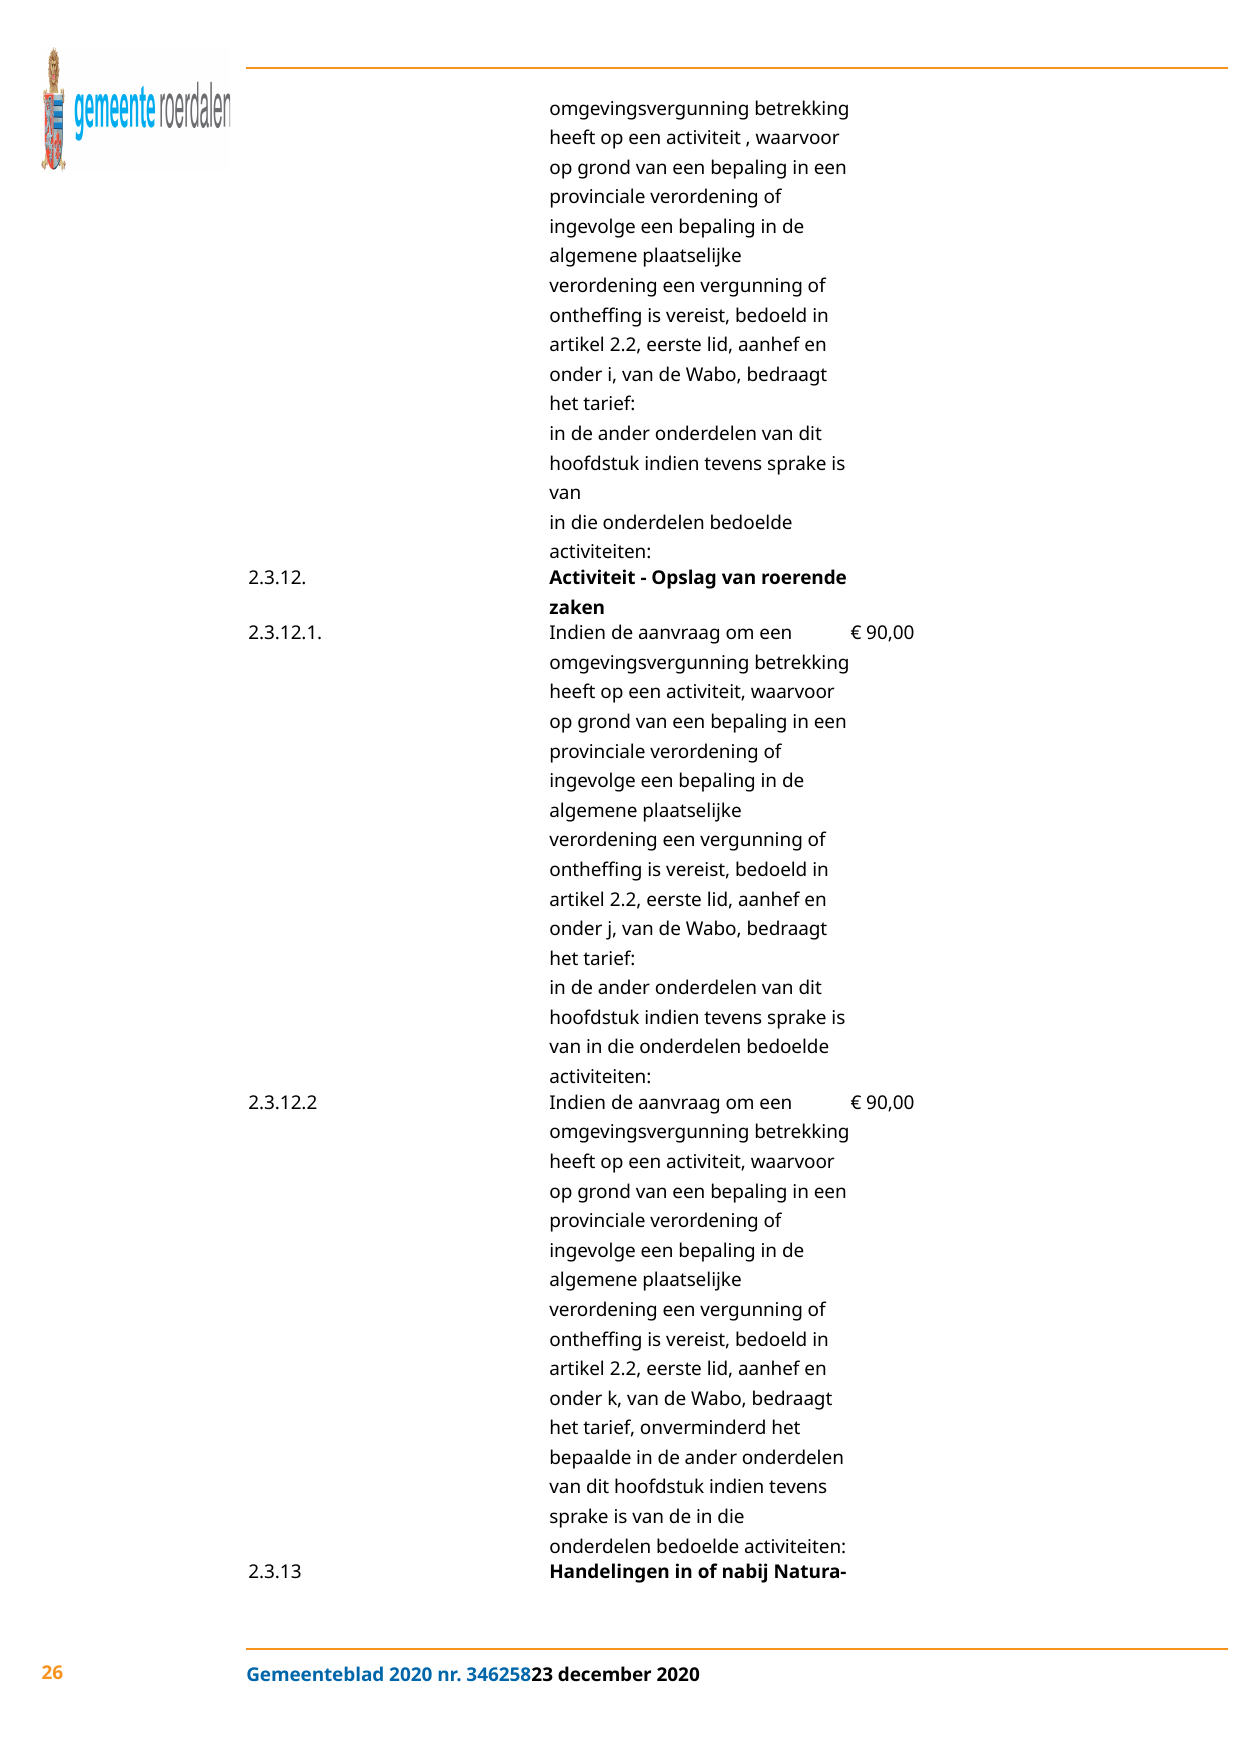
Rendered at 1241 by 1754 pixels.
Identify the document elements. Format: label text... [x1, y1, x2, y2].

table_cell 2.3.12.2 [248, 1089, 549, 1558]
table_cell € 90,00 [850, 1089, 1152, 1558]
table_cell omgevingsvergunning betrekking heeft op een activiteit , waarvoor op grond van een bepaling in een provinciale verordening of ingevolge een bepaling in de algemene plaatselijke verordening een vergunning of ontheffing is vereist, bedoeld in artikel 2.2, eerste lid, aanhef en onder i, van de Wabo, bedraagt het tarief: in de ander onderdelen van dit hoofdstuk indien tevens sprake is van in die onderdelen bedoelde activiteiten: [549, 95, 850, 564]
table_cell [850, 95, 1152, 564]
table_cell Indien de aanvraag om een omgevingsvergunning betrekking heeft op een activiteit, waarvoor op grond van een bepaling in een provinciale verordening of ingevolge een bepaling in de algemene plaatselijke verordening een vergunning of ontheffing is vereist, bedoeld in artikel 2.2, eerste lid, aanhef en onder k, van de Wabo, bedraagt het tarief, onverminderd het bepaalde in de ander onderdelen van dit hoofdstuk indien tevens sprake is van de in die onderdelen bedoelde activiteiten: [549, 1089, 850, 1558]
table_cell 2.3.12.1. [248, 620, 549, 1089]
table_cell 2.3.12. [248, 564, 549, 619]
picture [41, 47, 231, 172]
table_cell [850, 1559, 1152, 1584]
table_cell Activiteit - Opslag van roerende zaken [549, 564, 850, 619]
table_cell € 90,00 [850, 620, 1152, 1089]
table_cell 2.3.13 [248, 1559, 549, 1584]
table_cell Indien de aanvraag om een omgevingsvergunning betrekking heeft op een activiteit, waarvoor op grond van een bepaling in een provinciale verordening of ingevolge een bepaling in de algemene plaatselijke verordening een vergunning of ontheffing is vereist, bedoeld in artikel 2.2, eerste lid, aanhef en onder j, van de Wabo, bedraagt het tarief: in de ander onderdelen van dit hoofdstuk indien tevens sprake is van in die onderdelen bedoelde activiteiten: [549, 620, 850, 1089]
table_cell Handelingen in of nabij Natura- [549, 1559, 850, 1584]
table_cell [248, 95, 549, 564]
table_cell [850, 564, 1152, 619]
